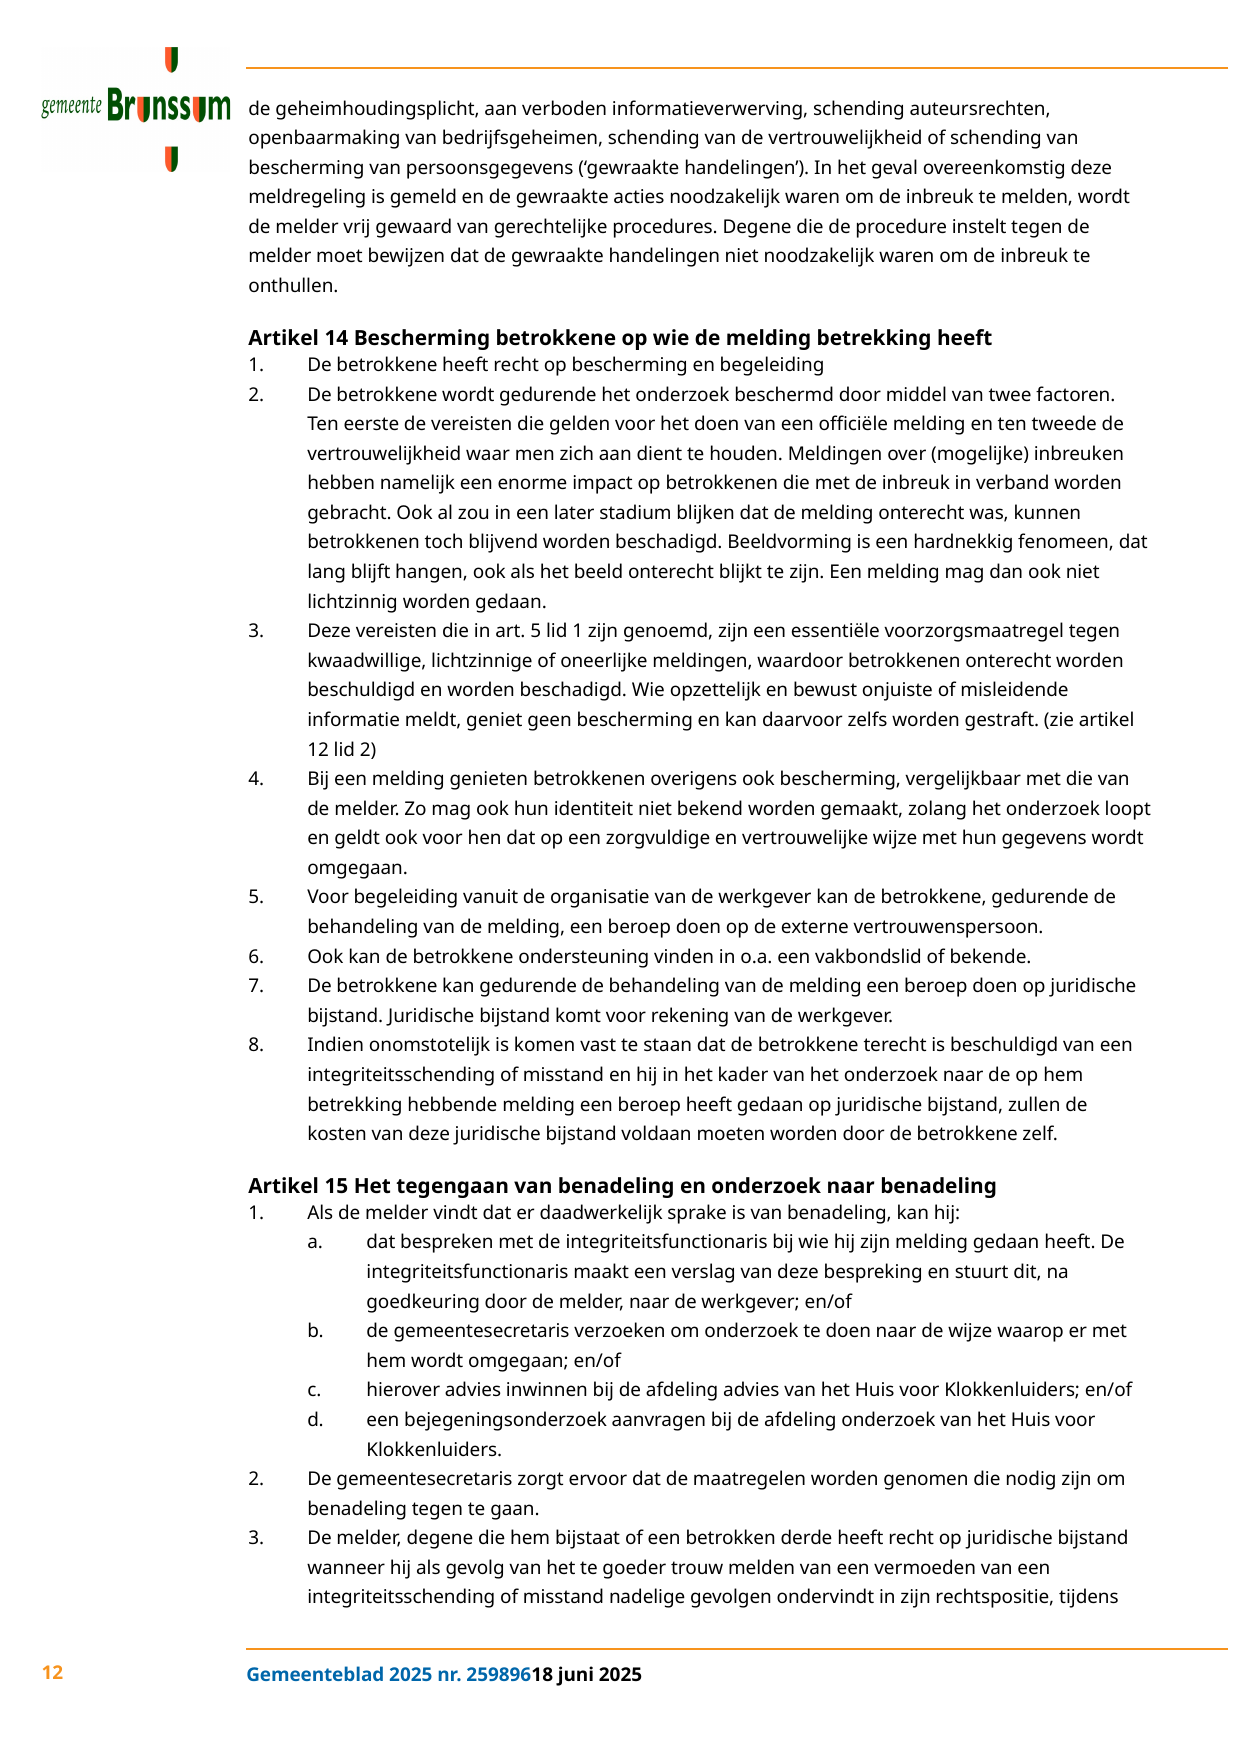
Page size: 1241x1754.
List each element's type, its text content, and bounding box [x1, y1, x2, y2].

text de geheimhoudingsplicht, aan verboden informatieverwerving, schending auteursrechten, openbaarmaking van bedrijfsgeheimen, schending van de vertrouwelijkheid of schending van bescherming van persoonsgegevens (‘gewraakte handelingen’). In het geval overeenkomstig deze meldregeling is gemeld en de gewraakte acties noodzakelijk waren om de inbreuk te melden, wordt de melder vrij gewaard van gerechtelijke procedures. Degene die de procedure instelt tegen de melder moet bewijzen dat de gewraakte handelingen niet noodzakelijk waren om de inbreuk te onthullen. [248, 95, 1152, 298]
list De betrokkene heeft recht op bescherming en begeleiding [248, 351, 1152, 377]
list Als de melder vindt dat er daadwerkelijk sprake is van benadeling, kan hij: [248, 1199, 1152, 1225]
list De betrokkene wordt gedurende het onderzoek beschermd door middel van twee factoren. Ten eerste de vereisten die gelden voor het doen van een officiële melding en ten tweede de vertrouwelijkheid waar men zich aan dient te houden. Meldingen over (mogelijke) inbreuken hebben namelijk een enorme impact op betrokkenen die met de inbreuk in verband worden gebracht. Ook al zou in een later stadium blijken dat de melding onterecht was, kunnen betrokkenen toch blijvend worden beschadigd. Beeldvorming is een hardnekkig fenomeen, dat lang blijft hangen, ook als het beeld onterecht blijkt te zijn. Een melding mag dan ook niet lichtzinnig worden gedaan. [248, 381, 1152, 613]
list Bij een melding genieten betrokkenen overigens ook bescherming, vergelijkbaar met die van de melder. Zo mag ook hun identiteit niet bekend worden gemaakt, zolang het onderzoek loopt en geldt ook voor hen dat op een zorgvuldige en vertrouwelijke wijze met hun gegevens wordt omgegaan. [248, 765, 1152, 880]
list De betrokkene kan gedurende de behandeling van de melding een beroep doen op juridische bijstand. Juridische bijstand komt voor rekening van de werkgever. [248, 972, 1152, 1028]
text Artikel 14 Bescherming betrokkene op wie de melding betrekking heeft [248, 323, 1152, 351]
picture [41, 47, 231, 172]
list De gemeentesecretaris zorgt ervoor dat de maatregelen worden genomen die nodig zijn om benadeling tegen te gaan. [248, 1465, 1152, 1521]
list Voor begeleiding vanuit de organisatie van de werkgever kan de betrokkene, gedurende de behandeling van de melding, een beroep doen op de externe vertrouwenspersoon. [248, 884, 1152, 939]
list de gemeentesecretaris verzoeken om onderzoek te doen naar de wijze waarop er met hem wordt omgegaan; en/of [307, 1317, 1152, 1373]
list Deze vereisten die in art. 5 lid 1 zijn genoemd, zijn een essentiële voorzorgsmaatregel tegen kwaadwillige, lichtzinnige of oneerlijke meldingen, waardoor betrokkenen onterecht worden beschuldigd en worden beschadigd. Wie opzettelijk en bewust onjuiste of misleidende informatie meldt, geniet geen bescherming en kan daarvoor zelfs worden gestraft. (zie artikel 12 lid 2) [248, 617, 1152, 761]
list Indien onomstotelijk is komen vast te staan dat de betrokkene terecht is beschuldigd van een integriteitsschending of misstand en hij in het kader van het onderzoek naar de op hem betrekking hebbende melding een beroep heeft gedaan op juridische bijstand, zullen de kosten van deze juridische bijstand voldaan moeten worden door de betrokkene zelf. [248, 1032, 1152, 1146]
list hierover advies inwinnen bij de afdeling advies van het Huis voor Klokkenluiders; en/of [307, 1377, 1152, 1402]
list De melder, degene die hem bijstaat of een betrokken derde heeft recht op juridische bijstand wanneer hij als gevolg van het te goeder trouw melden van een vermoeden van een integriteitsschending of misstand nadelige gevolgen ondervindt in zijn rechtspositie, tijdens [248, 1524, 1152, 1609]
text Artikel 15 Het tegengaan van benadeling en onderzoek naar benadeling [248, 1171, 1152, 1199]
list dat bespreken met de integriteitsfunctionaris bij wie hij zijn melding gedaan heeft. De integriteitsfunctionaris maakt een verslag van deze bespreking en stuurt dit, na goedkeuring door de melder, naar de werkgever; en/of [307, 1229, 1152, 1314]
list Ook kan de betrokkene ondersteuning vinden in o.a. een vakbondslid of bekende. [248, 943, 1152, 968]
list een bejegeningsonderzoek aanvragen bij de afdeling onderzoek van het Huis voor Klokkenluiders. [307, 1406, 1152, 1462]
